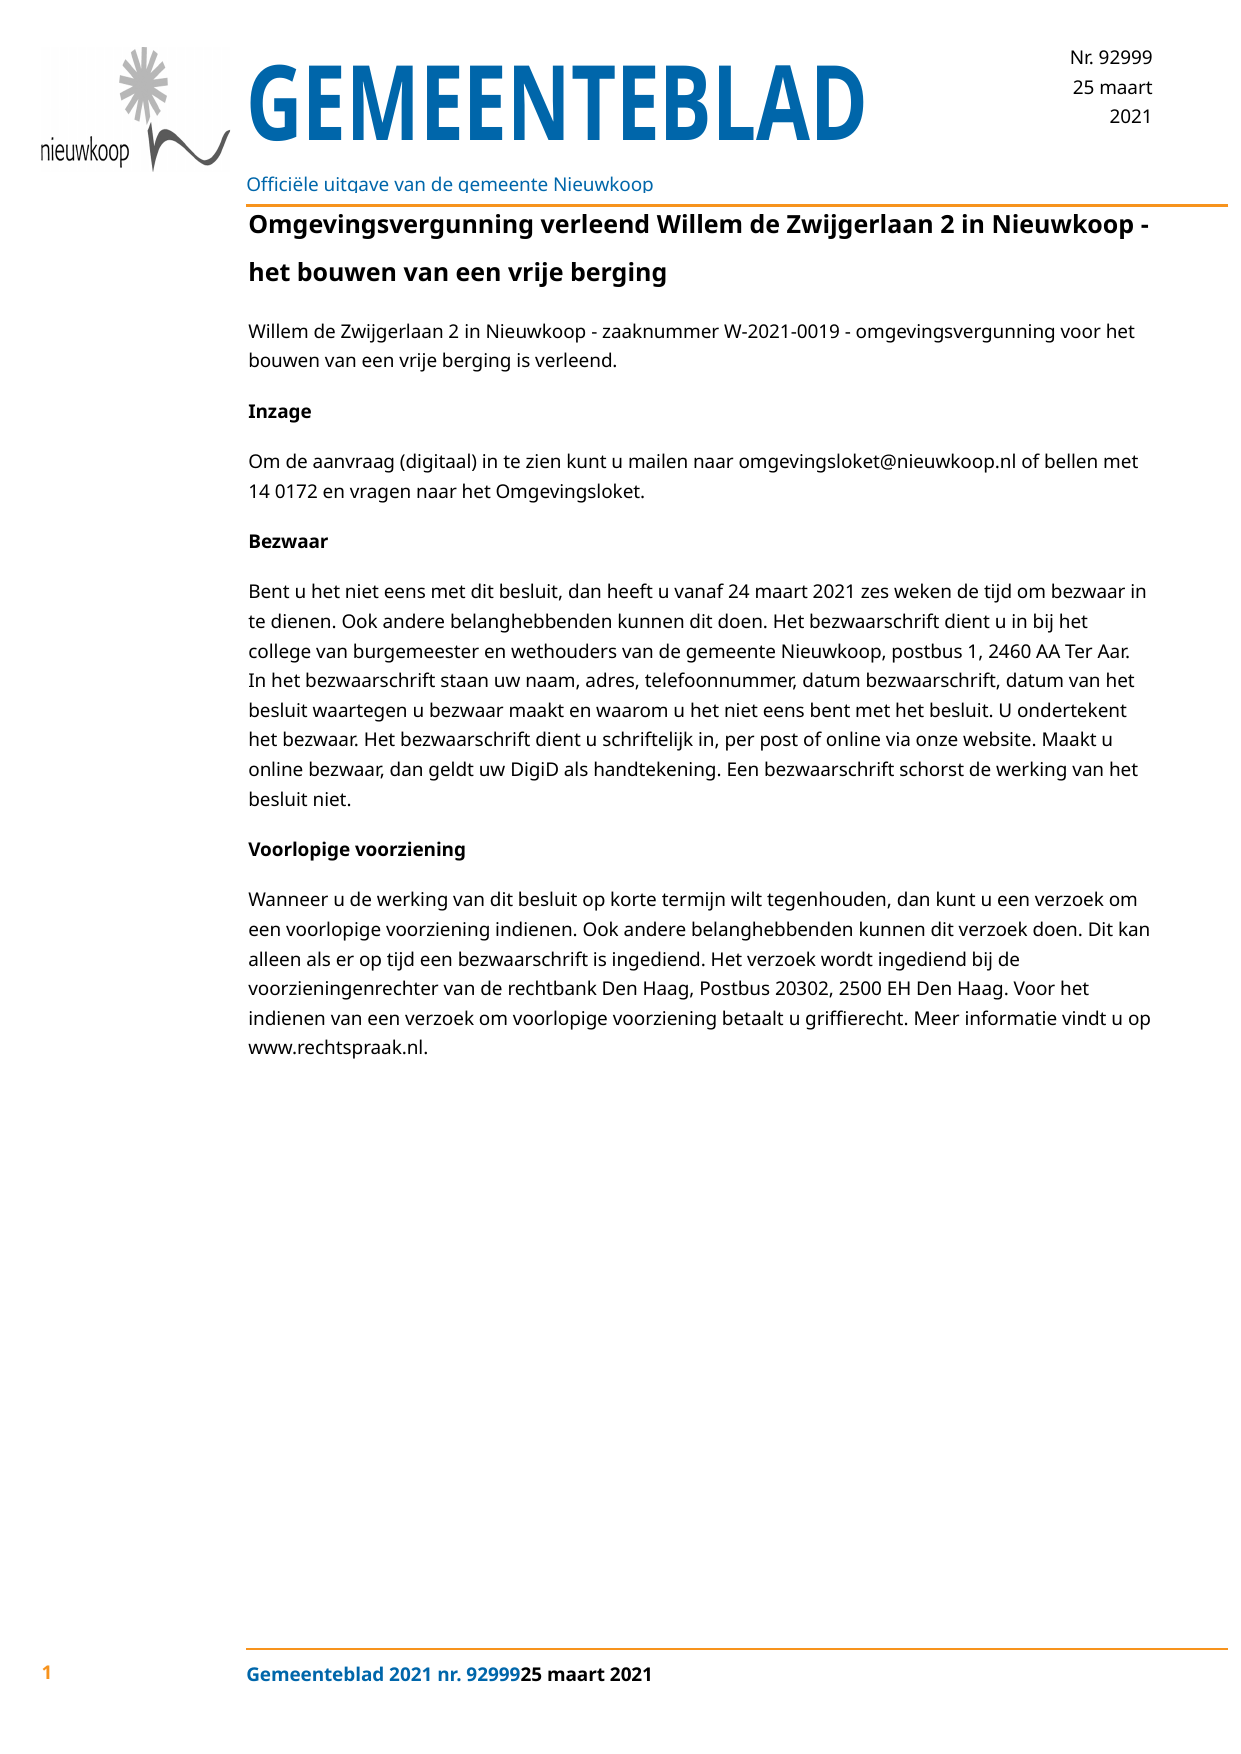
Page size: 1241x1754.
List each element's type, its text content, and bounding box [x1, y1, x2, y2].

text Wanneer u de werking van dit besluit op korte termijn wilt tegenhouden, dan kunt u een verzoek om een voorlopige voorziening indienen. Ook andere belanghebbenden kunnen dit verzoek doen. Dit kan alleen als er op tijd een bezwaarschrift is ingediend. Het verzoek wordt ingediend bij de voorzieningenrechter van de rechtbank Den Haag, Postbus 20302, 2500 EH Den Haag. Voor het indienen van een verzoek om voorlopige voorziening betaalt u griffierecht. Meer informatie vindt u op www.rechtspraak.nl. [248, 887, 1152, 1060]
text Omgevingsvergunning verleend Willem de Zwijgerlaan 2 in Nieuwkoop - het bouwen van een vrije berging [248, 207, 1152, 288]
text Willem de Zwijgerlaan 2 in Nieuwkoop - zaaknummer W-2021-0019 - omgevingsvergunning voor het bouwen van een vrije berging is verleend. [248, 318, 1152, 373]
picture [41, 47, 231, 172]
text Bezwaar [248, 528, 1152, 554]
text Voorlopige voorziening [248, 836, 1152, 862]
text Bent u het niet eens met dit besluit, dan heeft u vanaf 24 maart 2021 zes weken de tijd om bezwaar in te dienen. Ook andere belanghebbenden kunnen dit doen. Het bezwaarschrift dient u in bij het college van burgemeester en wethouders van de gemeente Nieuwkoop, postbus 1, 2460 AA Ter Aar. In het bezwaarschrift staan uw naam, adres, telefoonnummer, datum bezwaarschrift, datum van het besluit waartegen u bezwaar maakt en waarom u het niet eens bent met het besluit. U ondertekent het bezwaar. Het bezwaarschrift dient u schriftelijk in, per post of online via onze website. Maakt u online bezwaar, dan geldt uw DigiD als handtekening. Een bezwaarschrift schorst de werking van het besluit niet. [248, 579, 1152, 812]
text Inzage [248, 398, 1152, 424]
text Om de aanvraag (digitaal) in te zien kunt u mailen naar omgevingsloket@nieuwkoop.nl of bellen met 14 0172 en vragen naar het Omgevingsloket. [248, 448, 1152, 504]
